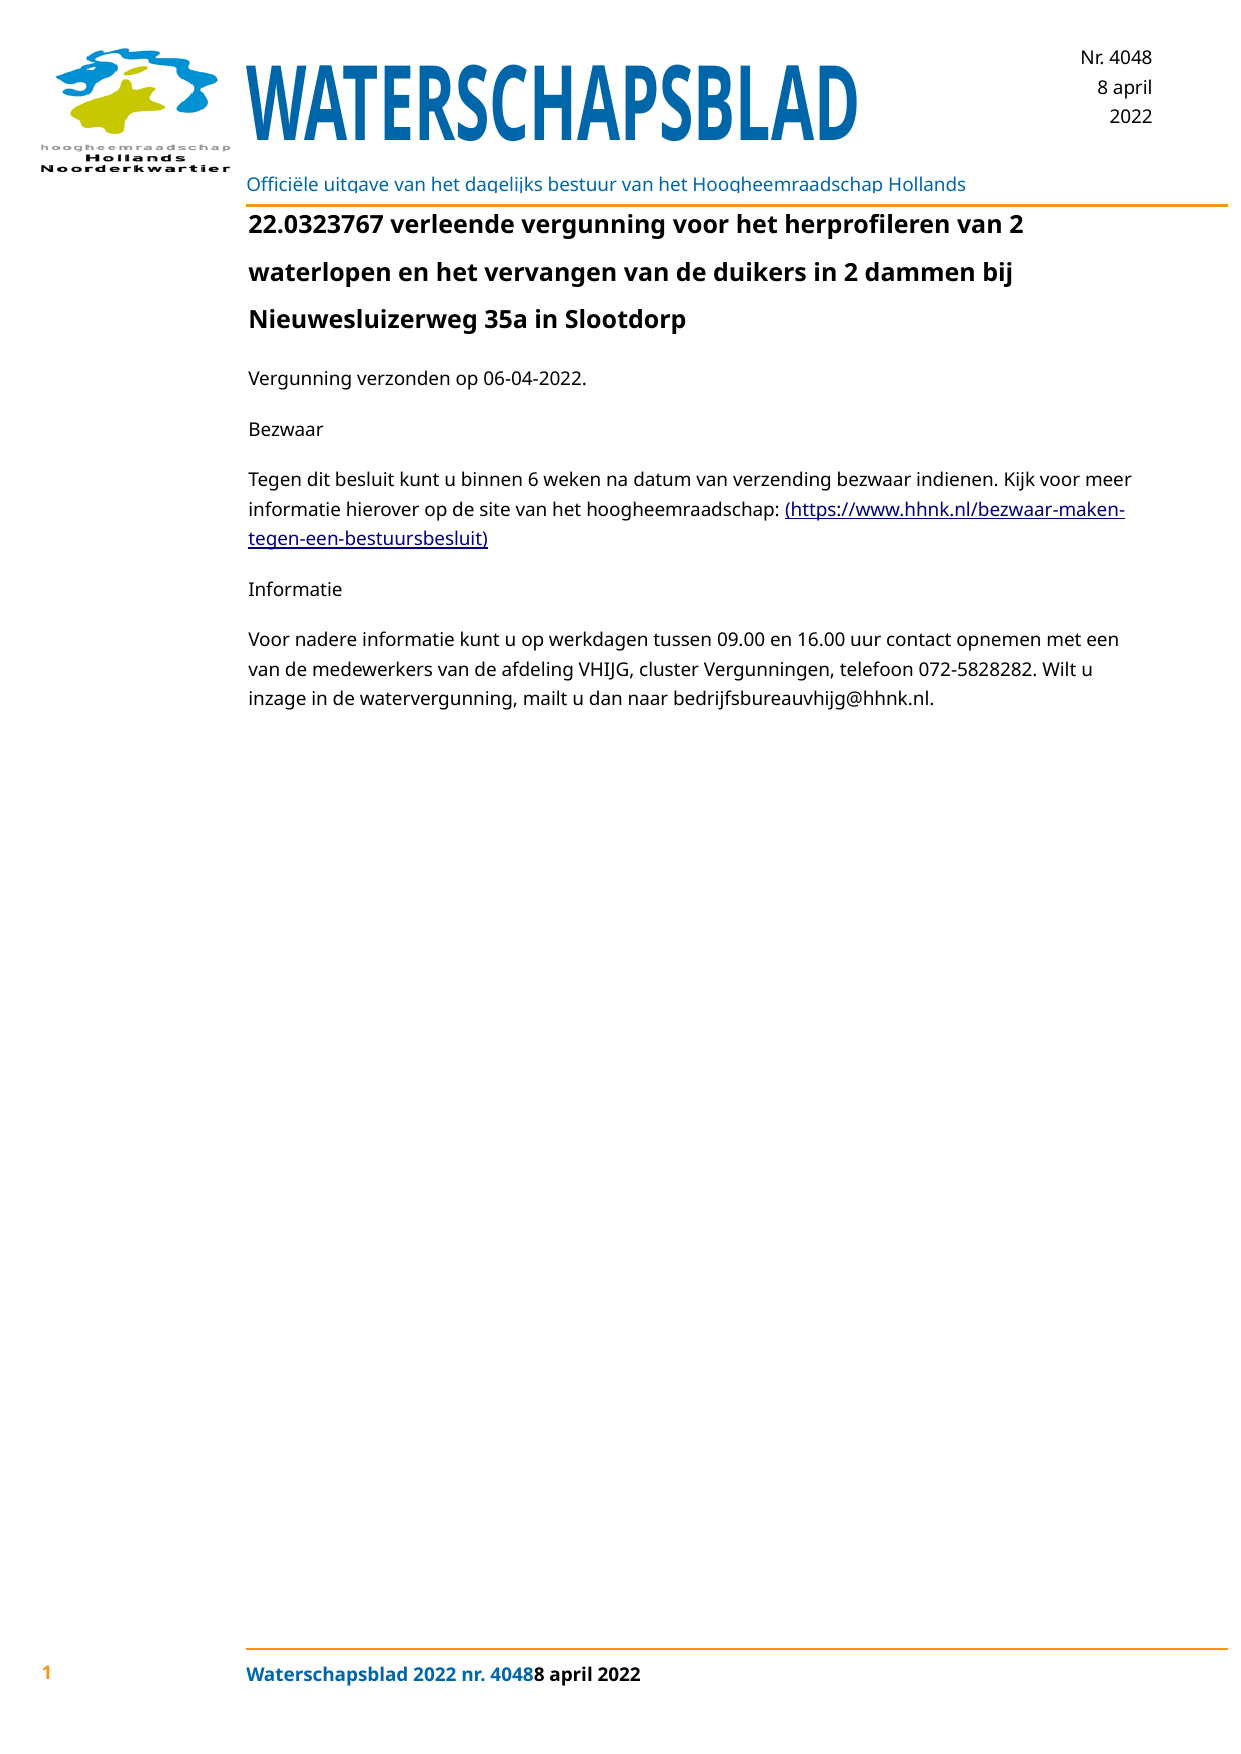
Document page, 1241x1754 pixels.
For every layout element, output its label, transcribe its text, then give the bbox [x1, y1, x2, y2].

text Tegen dit besluit kunt u binnen 6 weken na datum van verzending bezwaar indienen. Kijk voor meer informatie hierover op de site van het hoogheemraadschap: (https://www.hhnk.nl/bezwaar-maken-tegen-een-bestuursbesluit) [248, 466, 1152, 551]
text Informatie [248, 576, 1152, 602]
text Vergunning verzonden op 06-04-2022. [248, 366, 1152, 391]
text 22.0323767 verleende vergunning voor het herprofileren van 2 waterlopen en het vervangen van de duikers in 2 dammen bij Nieuwesluizerweg 35a in Slootdorp [248, 207, 1152, 336]
text Bezwaar [248, 416, 1152, 442]
text Voor nadere informatie kunt u op werkdagen tussen 09.00 en 16.00 uur contact opnemen met een van de medewerkers van de afdeling VHIJG, cluster Vergunningen, telefoon 072-5828282. Wilt u inzage in de watervergunning, mailt u dan naar bedrijfsbureauvhijg@hhnk.nl. [248, 626, 1152, 711]
picture [41, 47, 231, 172]
